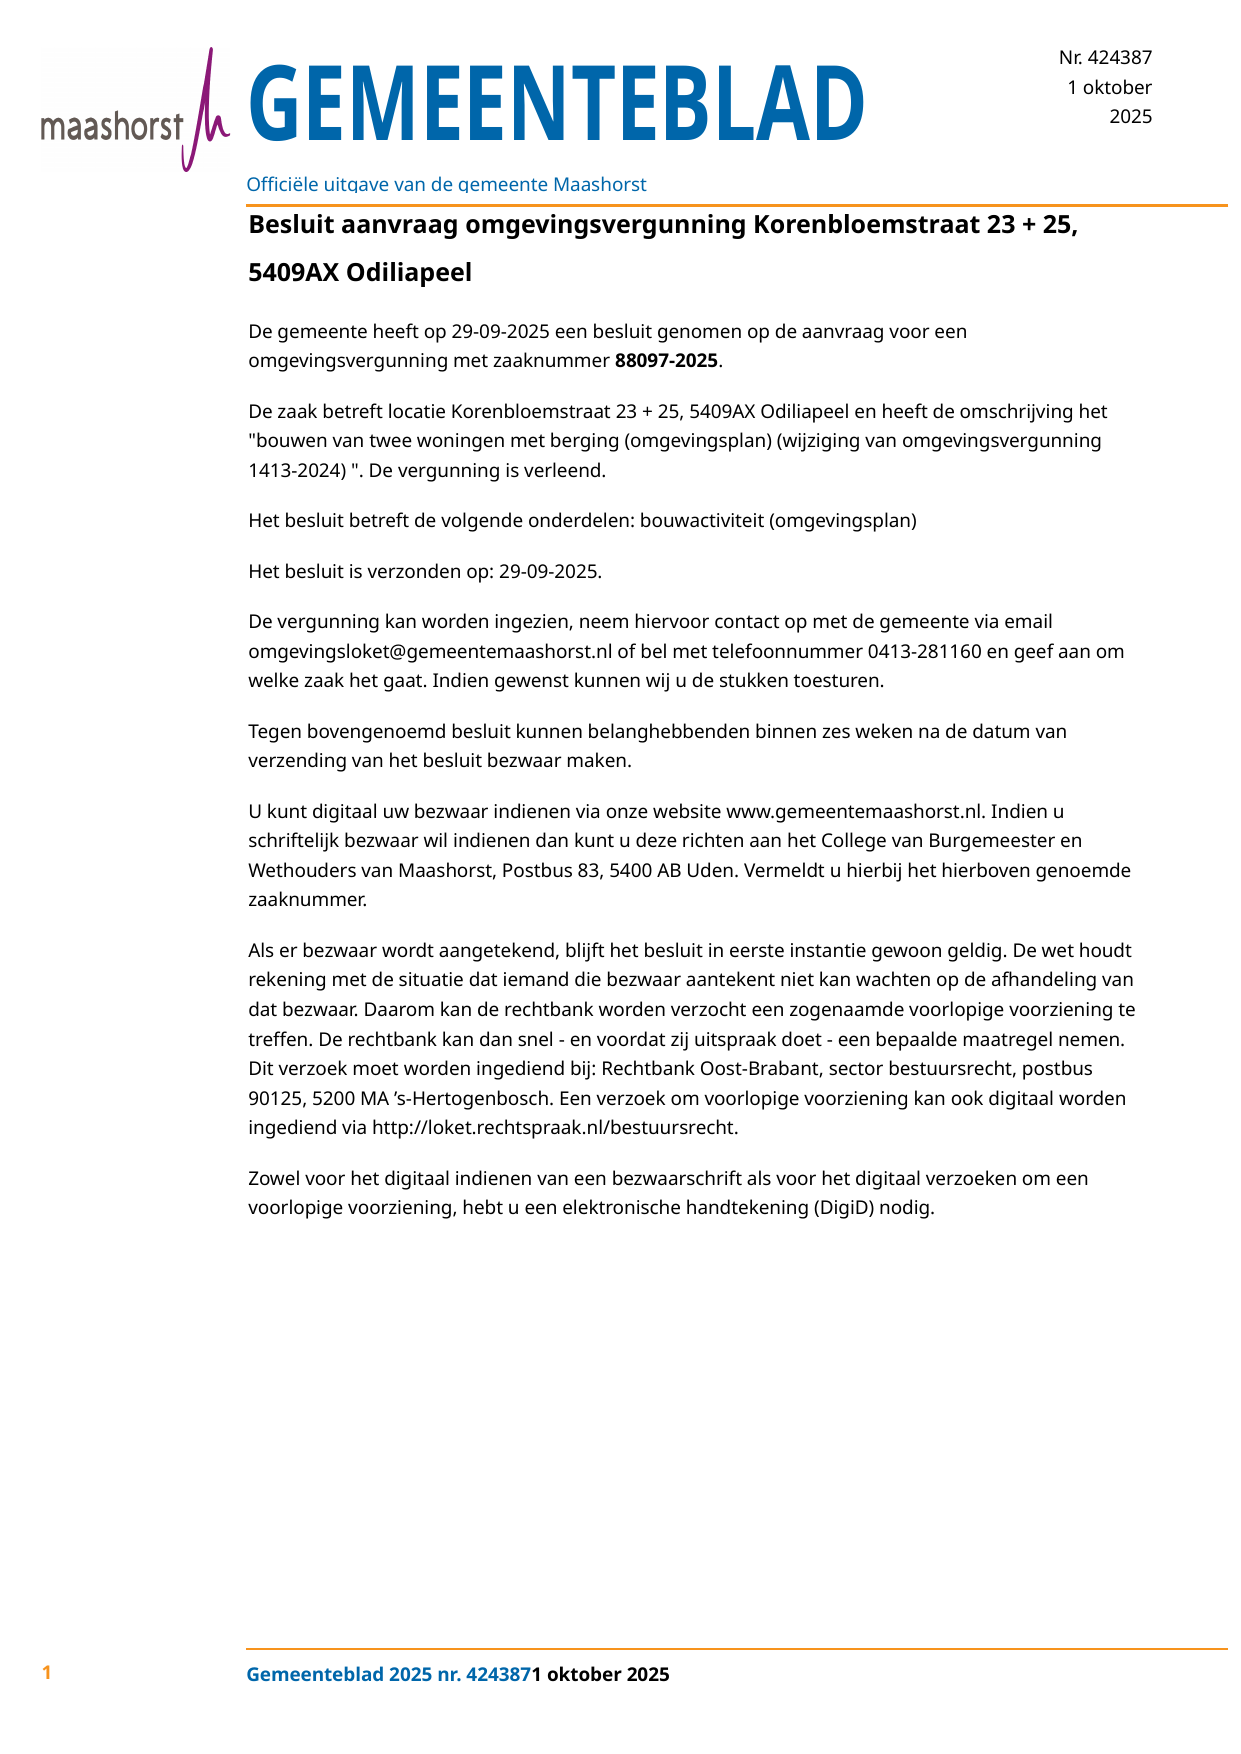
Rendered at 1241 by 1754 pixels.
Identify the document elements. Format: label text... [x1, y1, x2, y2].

picture [41, 47, 231, 172]
text De vergunning kan worden ingezien, neem hiervoor contact op met de gemeente via email omgevingsloket@gemeentemaashorst.nl of bel met telefoonnummer 0413-281160 en geef aan om welke zaak het gaat. Indien gewenst kunnen wij u de stukken toesturen. [248, 608, 1152, 693]
text De zaak betreft locatie Korenbloemstraat 23 + 25, 5409AX Odiliapeel en heeft de omschrijving het "bouwen van twee woningen met berging (omgevingsplan) (wijziging van omgevingsvergunning 1413-2024) ". De vergunning is verleend. [248, 398, 1152, 483]
text U kunt digitaal uw bezwaar indienen via onze website www.gemeentemaashorst.nl. Indien u schriftelijk bezwaar wil indienen dan kunt u deze richten aan het College van Burgemeester en Wethouders van Maashorst, Postbus 83, 5400 AB Uden. Vermeldt u hierbij het hierboven genoemde zaaknummer. [248, 798, 1152, 912]
text Het besluit is verzonden op: 29-09-2025. [248, 558, 1152, 584]
text Besluit aanvraag omgevingsvergunning Korenbloemstraat 23 + 25, 5409AX Odiliapeel [248, 207, 1152, 288]
text De gemeente heeft op 29-09-2025 een besluit genomen op de aanvraag voor een omgevingsvergunning met zaaknummer 88097-2025. [248, 318, 1152, 373]
text Zowel voor het digitaal indienen van een bezwaarschrift als voor het digitaal verzoeken om een voorlopige voorziening, hebt u een elektronische handtekening (DigiD) nodig. [248, 1165, 1152, 1220]
text Tegen bovengenoemd besluit kunnen belanghebbenden binnen zes weken na de datum van verzending van het besluit bezwaar maken. [248, 718, 1152, 773]
text Het besluit betreft de volgende onderdelen: bouwactiviteit (omgevingsplan) [248, 507, 1152, 533]
text Als er bezwaar wordt aangetekend, blijft het besluit in eerste instantie gewoon geldig. De wet houdt rekening met de situatie dat iemand die bezwaar aantekent niet kan wachten op de afhandeling van dat bezwaar. Daarom kan de rechtbank worden verzocht een zogenaamde voorlopige voorziening te treffen. De rechtbank kan dan snel - en voordat zij uitspraak doet - een bepaalde maatregel nemen. Dit verzoek moet worden ingediend bij: Rechtbank Oost-Brabant, sector bestuursrecht, postbus 90125, 5200 MA ’s-Hertogenbosch. Een verzoek om voorlopige voorziening kan ook digitaal worden ingediend via http://loket.rechtspraak.nl/bestuursrecht. [248, 937, 1152, 1140]
